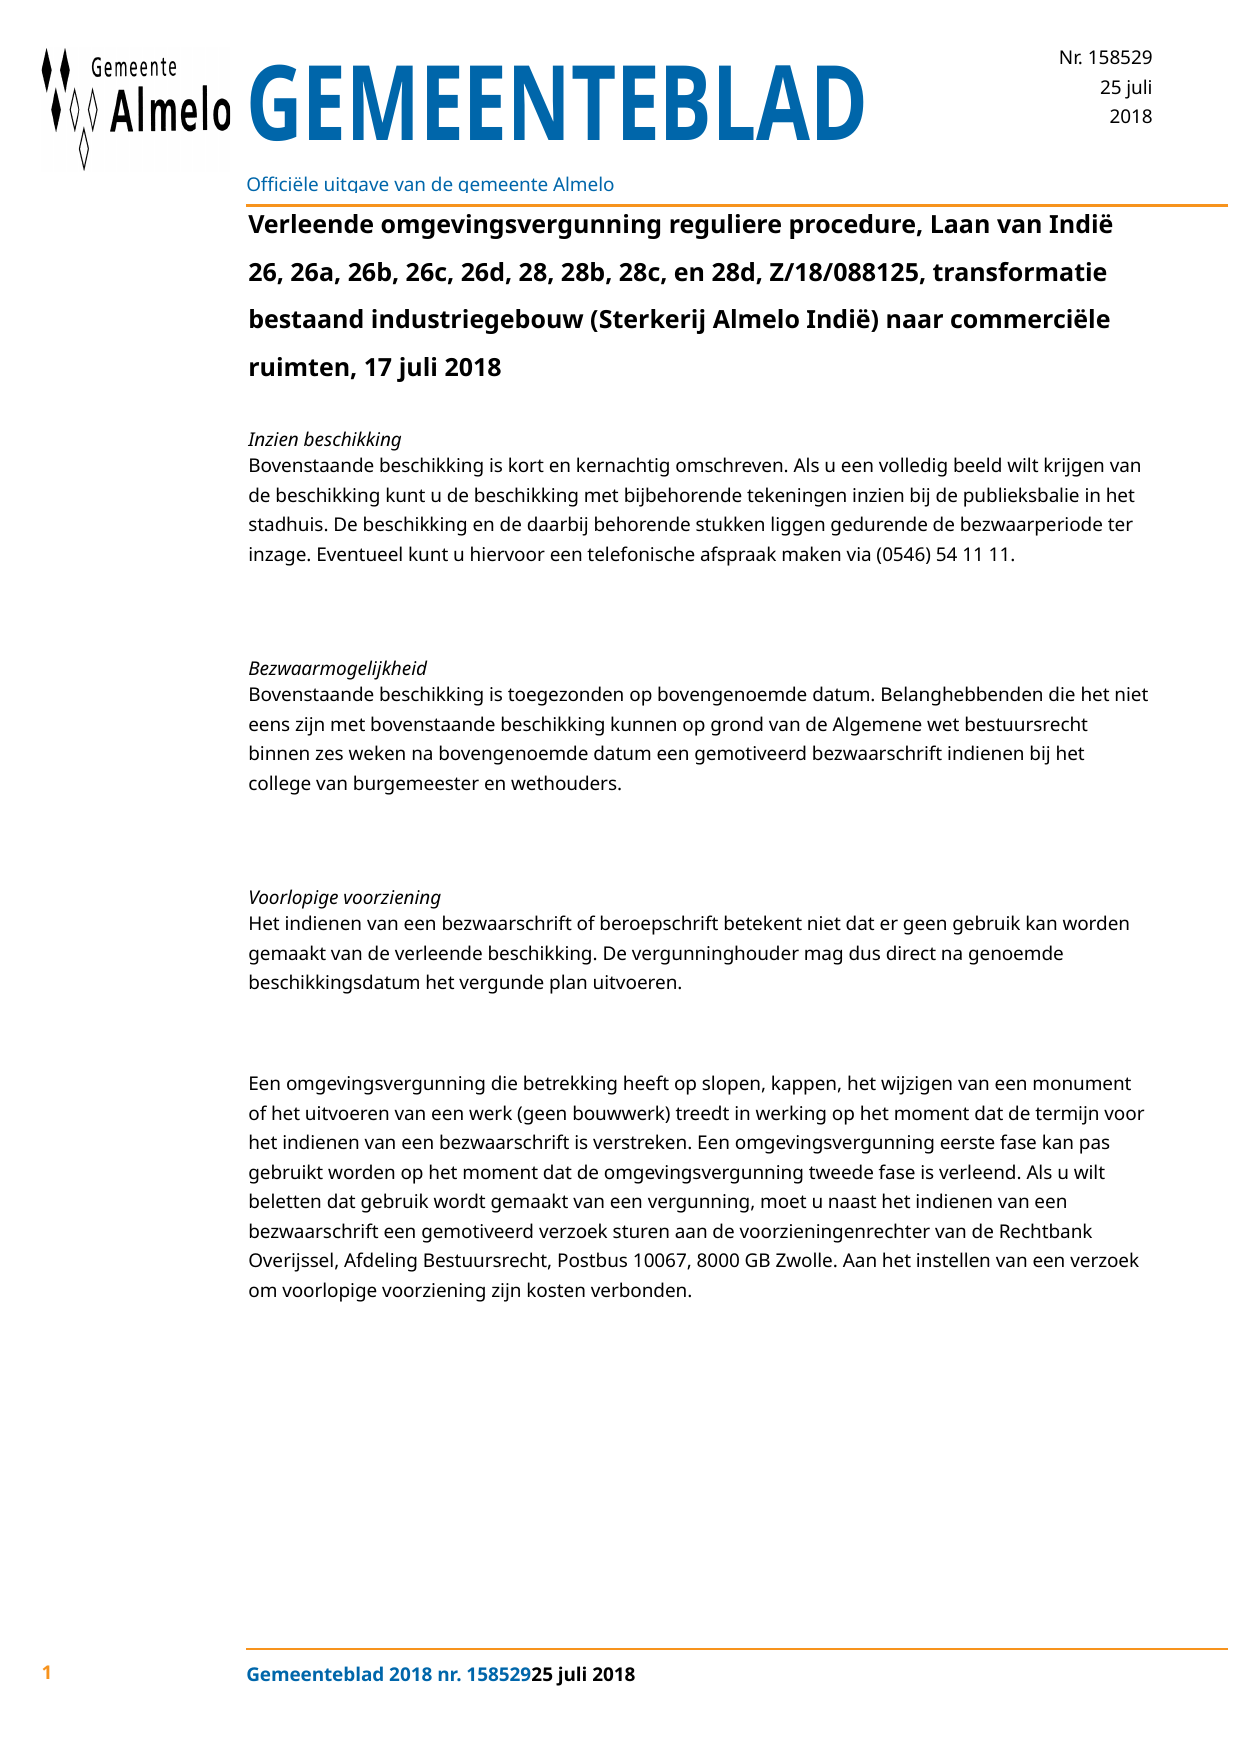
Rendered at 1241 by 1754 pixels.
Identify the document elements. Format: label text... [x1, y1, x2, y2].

text Het indienen van een bezwaarschrift of beroepschrift betekent niet dat er geen gebruik kan worden gemaakt van de verleende beschikking. De vergunninghouder mag dus direct na genoemde beschikkingsdatum het vergunde plan uitvoeren. [248, 910, 1152, 995]
text Bovenstaande beschikking is kort en kernachtig omschreven. Als u een volledig beeld wilt krijgen van de beschikking kunt u de beschikking met bijbehorende tekeningen inzien bij de publieksbalie in het stadhuis. De beschikking en de daarbij behorende stukken liggen gedurende de bezwaarperiode ter inzage. Eventueel kunt u hiervoor een telefonische afspraak maken via (0546) 54 11 11. [248, 452, 1152, 567]
picture [41, 47, 231, 172]
text Bezwaarmogelijkheid [248, 656, 1152, 681]
text Voorlopige voorziening [248, 884, 1152, 910]
text Verleende omgevingsvergunning reguliere procedure, Laan van Indië 26, 26a, 26b, 26c, 26d, 28, 28b, 28c, en 28d, Z/18/088125, transformatie bestaand industriegebouw (Sterkerij Almelo Indië) naar commerciële ruimten, 17 juli 2018 [248, 207, 1152, 384]
text Bovenstaande beschikking is toegezonden op bovengenoemde datum. Belanghebbenden die het niet eens zijn met bovenstaande beschikking kunnen op grond van de Algemene wet bestuursrecht binnen zes weken na bovengenoemde datum een gemotiveerd bezwaarschrift indienen bij het college van burgemeester en wethouders. [248, 681, 1152, 796]
text Inzien beschikking [248, 427, 1152, 452]
text Een omgevingsvergunning die betrekking heeft op slopen, kappen, het wijzigen van een monument of het uitvoeren van een werk (geen bouwwerk) treedt in werking op het moment dat de termijn voor het indienen van een bezwaarschrift is verstreken. Een omgevingsvergunning eerste fase kan pas gebruikt worden op het moment dat de omgevingsvergunning tweede fase is verleend. Als u wilt beletten dat gebruik wordt gemaakt van een vergunning, moet u naast het indienen van een bezwaarschrift een gemotiveerd verzoek sturen aan de voorzieningenrechter van de Rechtbank Overijssel, Afdeling Bestuursrecht, Postbus 10067, 8000 GB Zwolle. Aan het instellen van een verzoek om voorlopige voorziening zijn kosten verbonden. [248, 1070, 1152, 1303]
